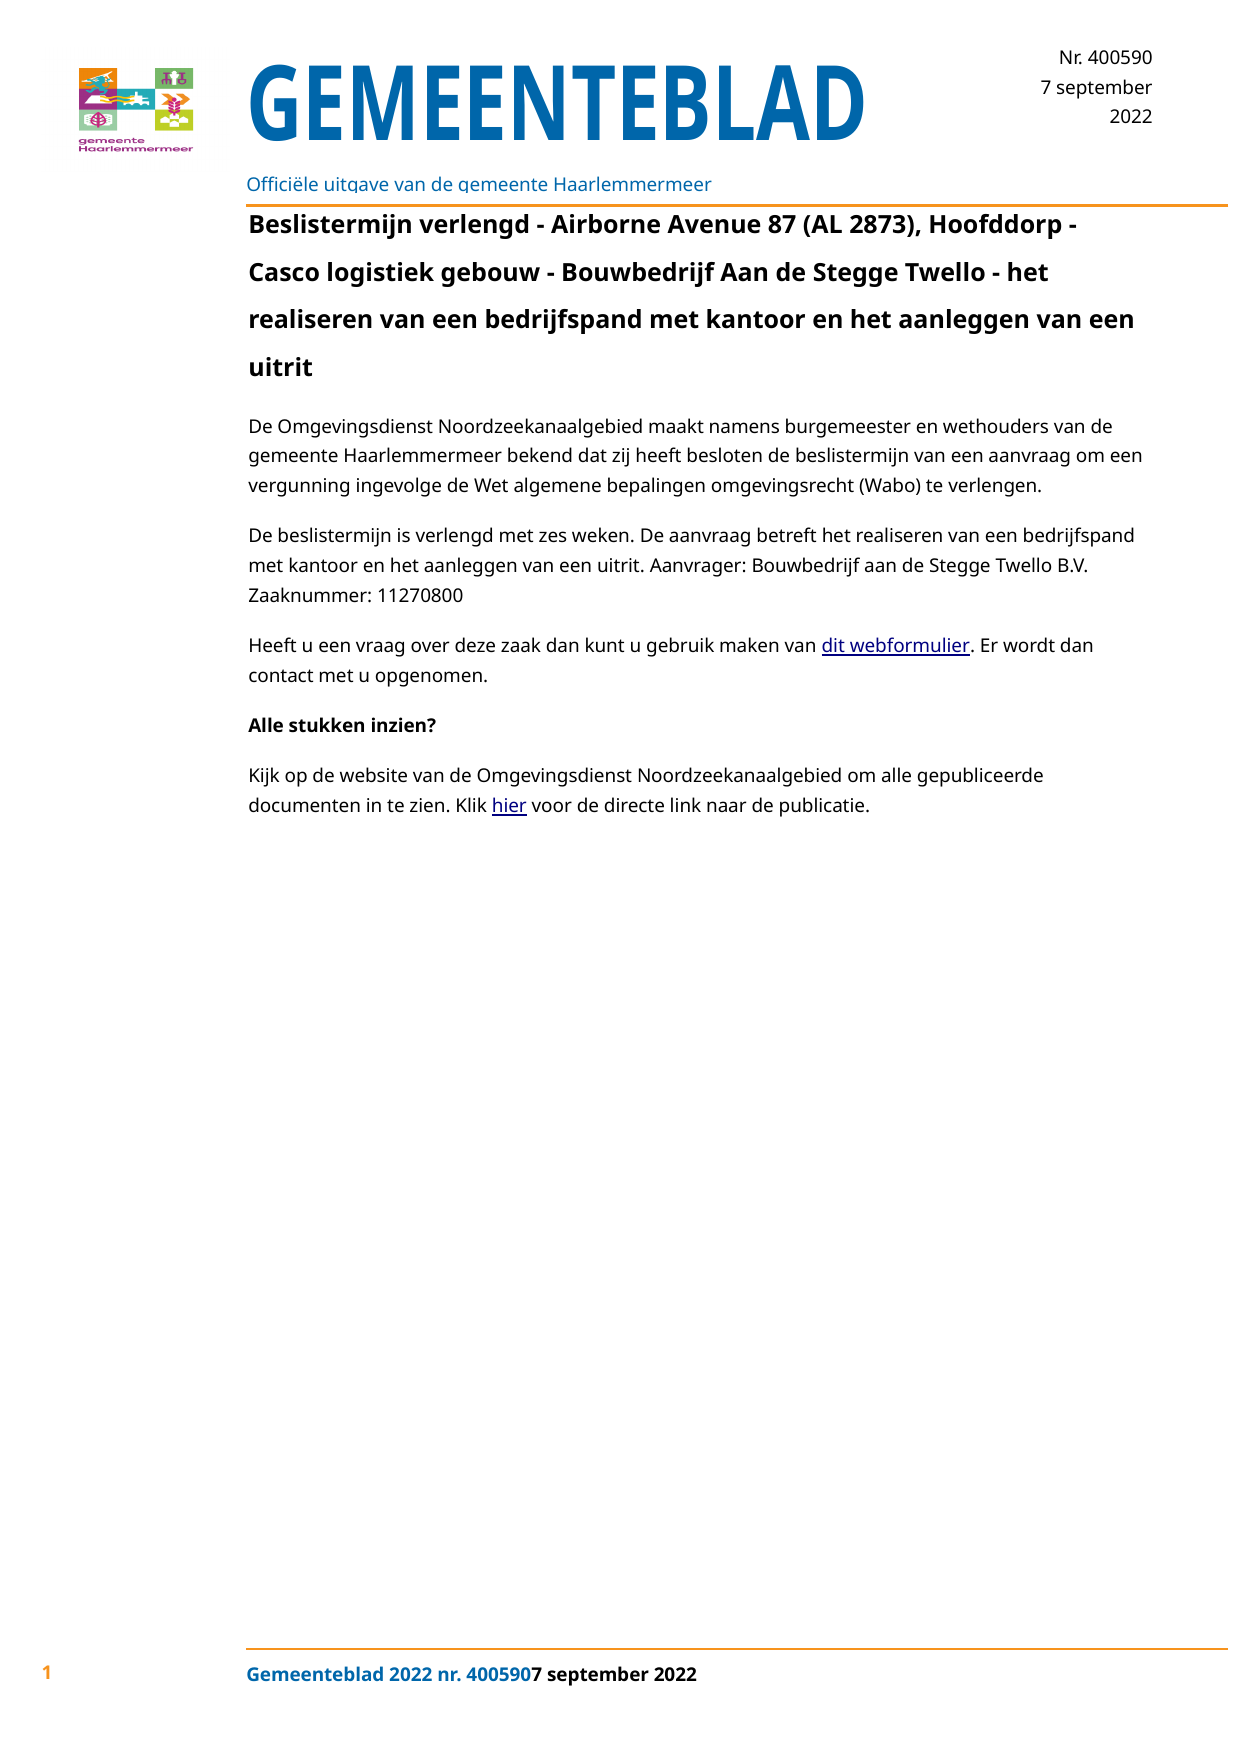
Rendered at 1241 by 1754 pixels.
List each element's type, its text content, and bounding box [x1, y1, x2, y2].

text Heeft u een vraag over deze zaak dan kunt u gebruik maken van dit webformulier. Er wordt dan contact met u opgenomen. [248, 632, 1152, 688]
text Beslistermijn verlengd - Airborne Avenue 87 (AL 2873), Hoofddorp - Casco logistiek gebouw - Bouwbedrijf Aan de Stegge Twello - het realiseren van een bedrijfspand met kantoor en het aanleggen van een uitrit [248, 207, 1152, 384]
text De Omgevingsdienst Noordzeekanaalgebied maakt namens burgemeester en wethouders van de gemeente Haarlemmermeer bekend dat zij heeft besloten de beslistermijn van een aanvraag om een vergunning ingevolge de Wet algemene bepalingen omgevingsrecht (Wabo) te verlengen. [248, 413, 1152, 498]
text Kijk op de website van de Omgevingsdienst Noordzeekanaalgebied om alle gepubliceerde documenten in te zien. Klik hier voor de directe link naar de publicatie. [248, 763, 1152, 818]
text Alle stukken inzien? [248, 712, 1152, 738]
text De beslistermijn is verlengd met zes weken. De aanvraag betreft het realiseren van een bedrijfspand met kantoor en het aanleggen van een uitrit. Aanvrager: Bouwbedrijf aan de Stegge Twello B.V. Zaaknummer: 11270800 [248, 523, 1152, 608]
picture [41, 47, 231, 172]
